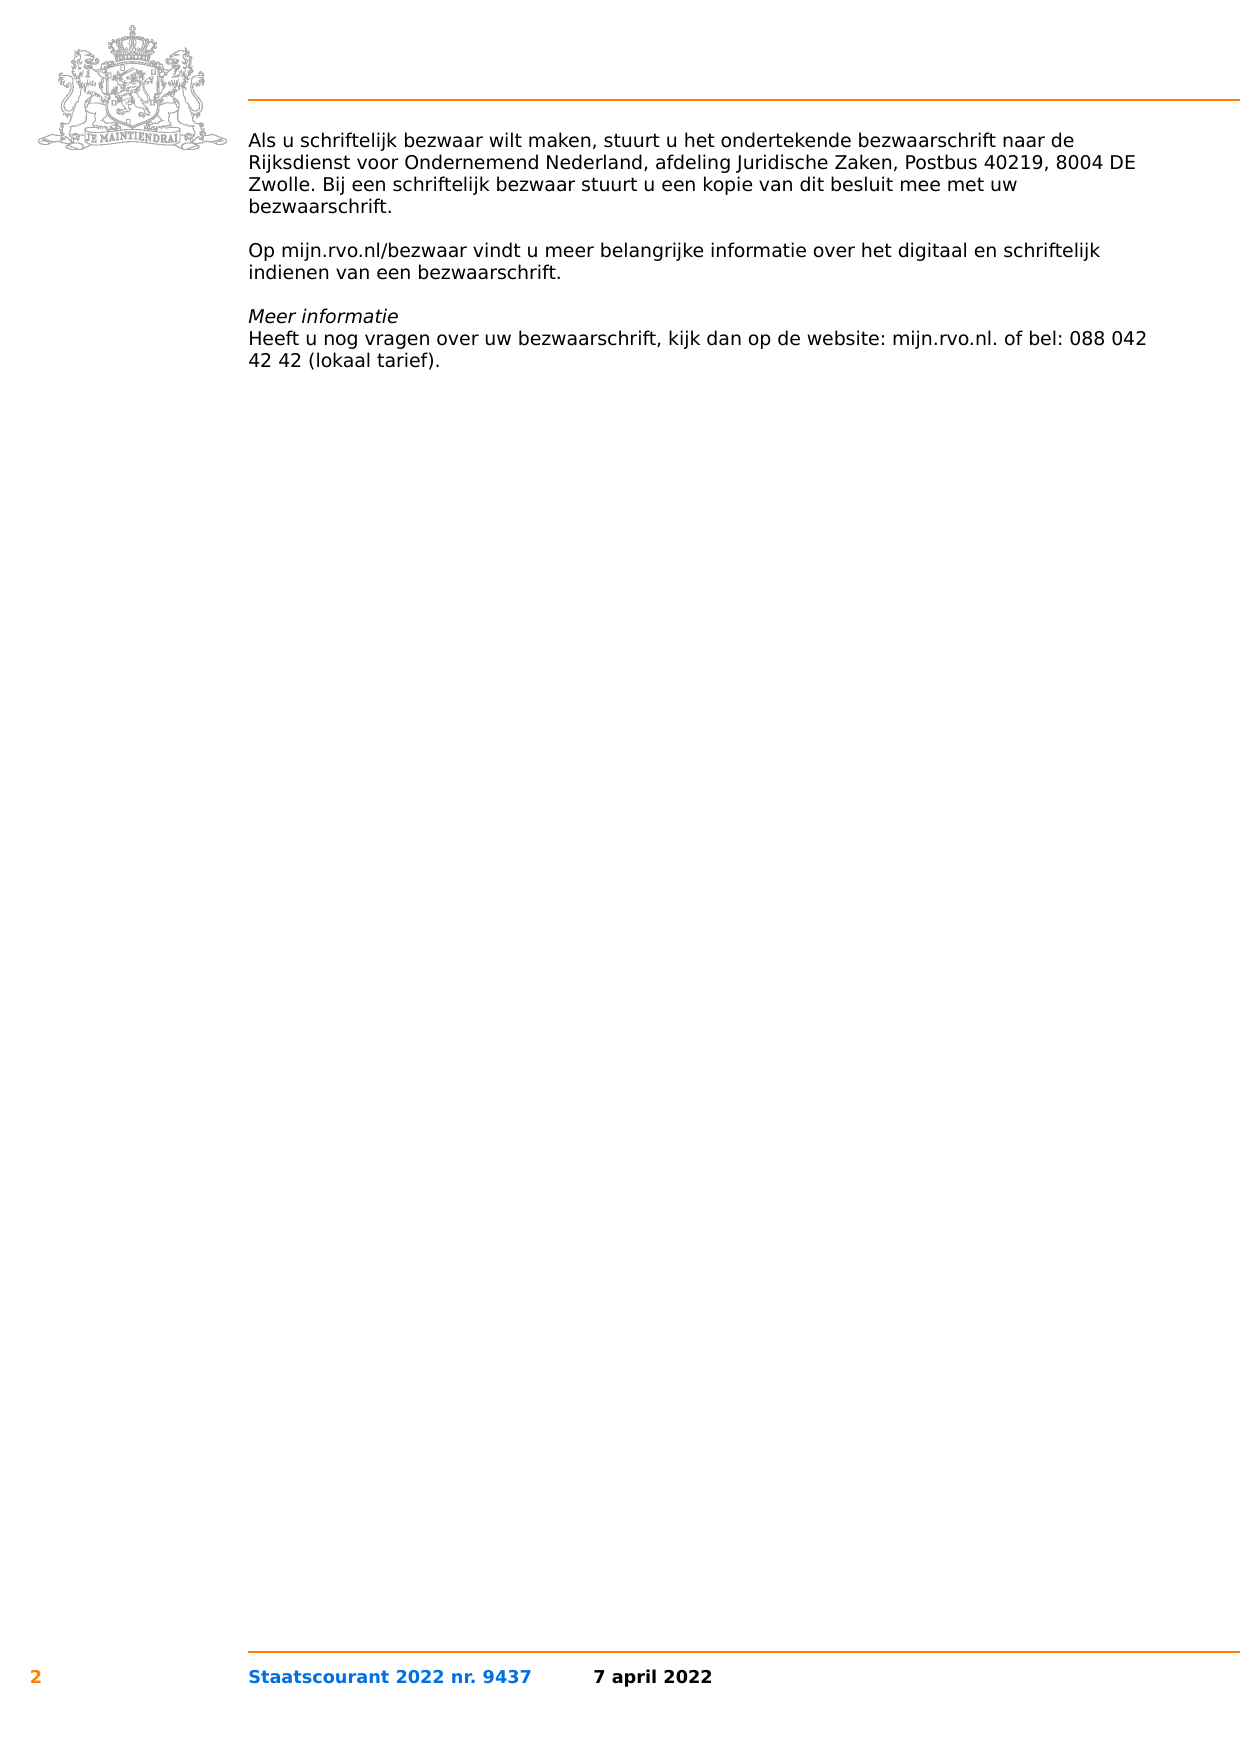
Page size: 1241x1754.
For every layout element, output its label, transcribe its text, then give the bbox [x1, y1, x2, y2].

text Meer informatie [248, 306, 1163, 327]
picture [38, 25, 227, 150]
text Als u schriftelijk bezwaar wilt maken, stuurt u het ondertekende bezwaarschrift naar de Rijksdienst voor Ondernemend Nederland, afdeling Juridische Zaken, Postbus 40219, 8004 DE Zwolle. Bij een schriftelijk bezwaar stuurt u een kopie van dit besluit mee met uw bezwaarschrift. [248, 130, 1163, 218]
text Heeft u nog vragen over uw bezwaarschrift, kijk dan op de website: mijn.rvo.nl. of bel: 088 042 42 42 (lokaal tarief). [248, 327, 1163, 371]
text Op mijn.rvo.nl/bezwaar vindt u meer belangrijke informatie over het digitaal en schriftelijk indienen van een bezwaarschrift. [248, 240, 1163, 284]
